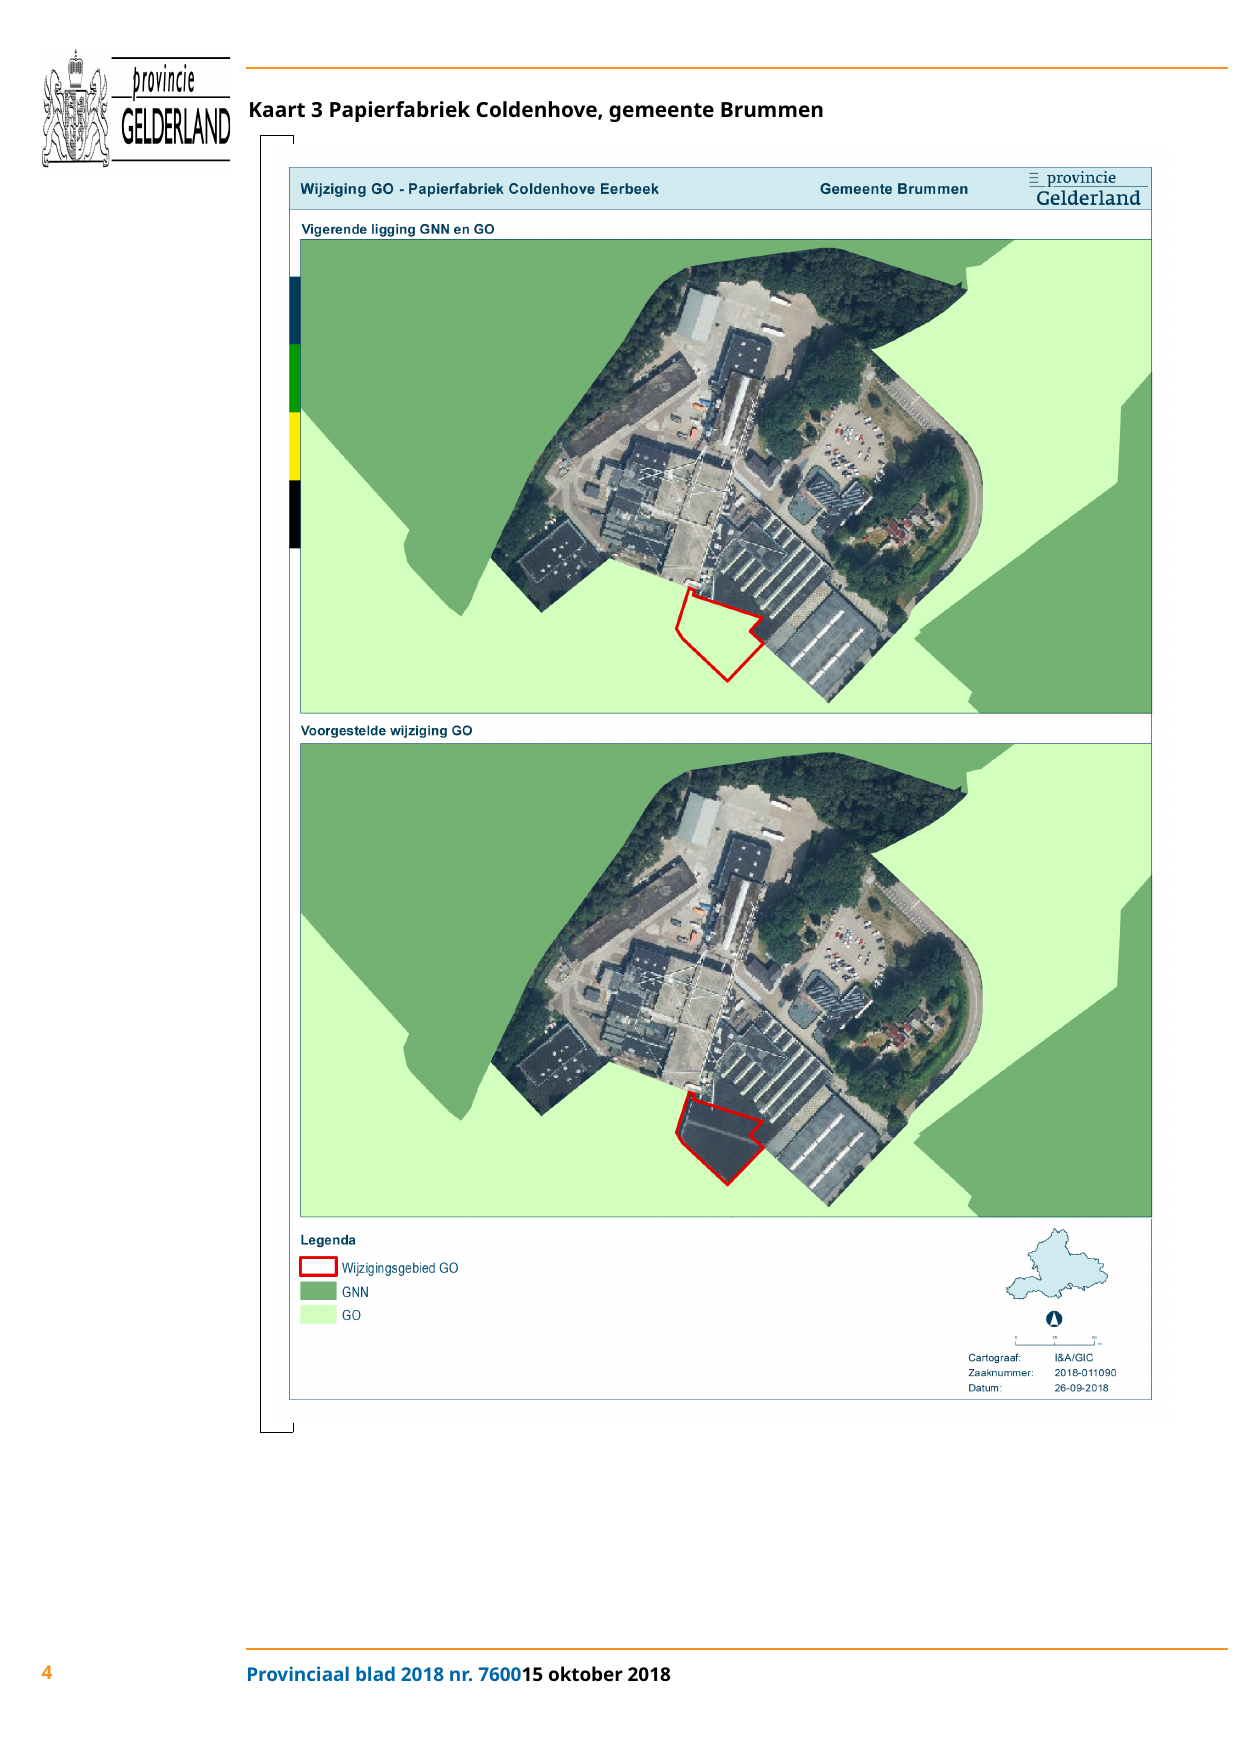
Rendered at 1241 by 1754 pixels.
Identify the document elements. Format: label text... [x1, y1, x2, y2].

picture [41, 47, 231, 172]
picture [268, 144, 1173, 1423]
text Kaart 3 Papierfabriek Coldenhove, gemeente Brummen [248, 95, 1152, 123]
